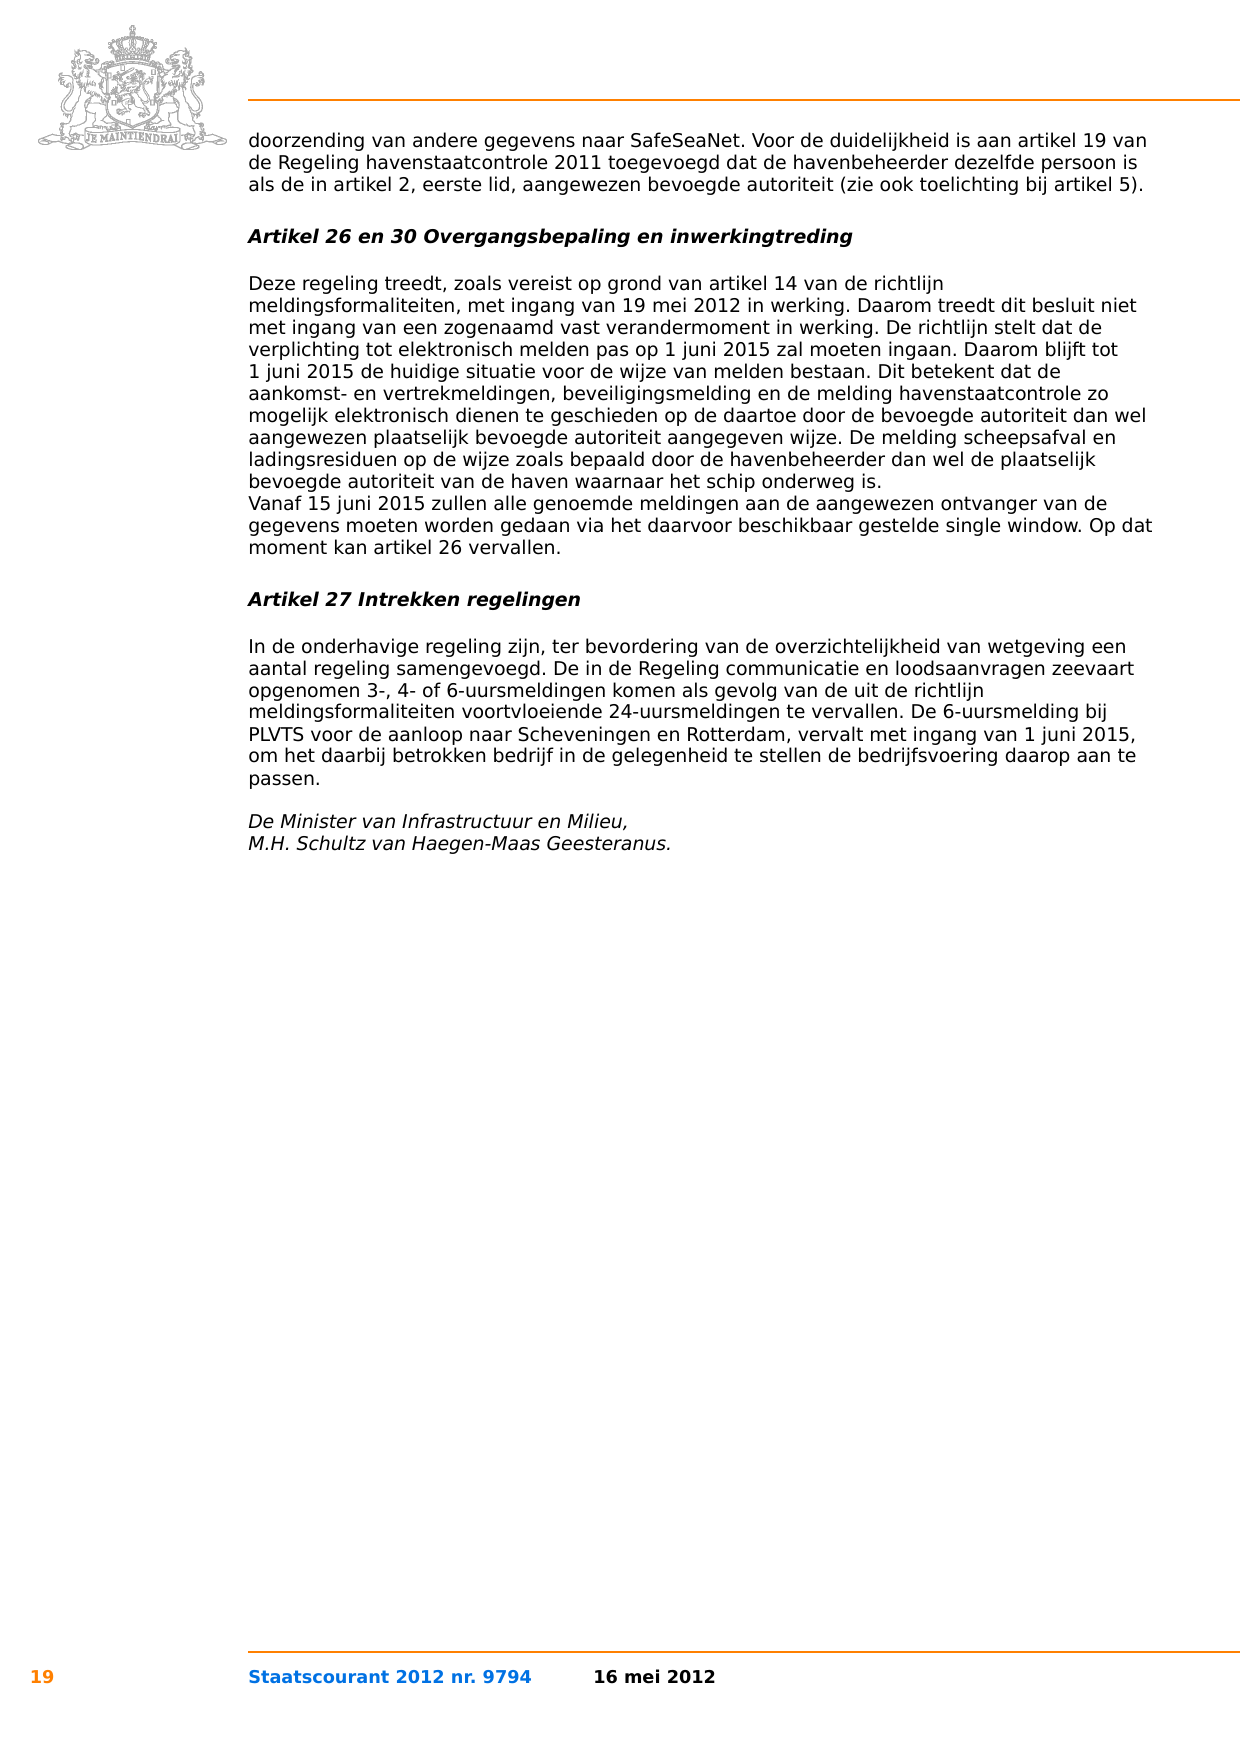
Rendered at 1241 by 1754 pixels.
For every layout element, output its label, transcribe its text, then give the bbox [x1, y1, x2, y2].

text Vanaf 15 juni 2015 zullen alle genoemde meldingen aan de aangewezen ontvanger van de gegevens moeten worden gedaan via het daarvoor beschikbaar gestelde single window. Op dat moment kan artikel 26 vervallen. [248, 493, 1163, 558]
picture [38, 25, 227, 150]
text doorzending van andere gegevens naar SafeSeaNet. Voor de duidelijkheid is aan artikel 19 van de Regeling havenstaatcontrole 2011 toegevoegd dat de havenbeheerder dezelfde persoon is als de in artikel 2, eerste lid, aangewezen bevoegde autoriteit (zie ook toelichting bij artikel 5). [248, 130, 1163, 196]
text In de onderhavige regeling zijn, ter bevordering van de overzichtelijkheid van wetgeving een aantal regeling samengevoegd. De in de Regeling communicatie en loodsaanvragen zeevaart opgenomen 3-, 4- of 6-uursmeldingen komen als gevolg van de uit de richtlijn meldingsformaliteiten voortvloeiende 24-uursmeldingen te vervallen. De 6-uursmelding bij PLVTS voor de aanloop naar Scheveningen en Rotterdam, vervalt met ingang van 1 juni 2015, om het daarbij betrokken bedrijf in de gelegenheid te stellen de bedrijfsvoering daarop aan te passen. [248, 636, 1163, 789]
subtitle Artikel 27 Intrekken regelingen [248, 588, 1163, 611]
text De Minister van Infrastructuur en Milieu, M.H. Schultz van Haegen-Maas Geesteranus. [248, 811, 1163, 855]
text Deze regeling treedt, zoals vereist op grond van artikel 14 van de richtlijn meldingsformaliteiten, met ingang van 19 mei 2012 in werking. Daarom treedt dit besluit niet met ingang van een zogenaamd vast verandermoment in werking. De richtlijn stelt dat de verplichting tot elektronisch melden pas op 1 juni 2015 zal moeten ingaan. Daarom blijft tot 1 juni 2015 de huidige situatie voor de wijze van melden bestaan. Dit betekent dat de aankomst- en vertrekmeldingen, beveiligingsmelding en de melding havenstaatcontrole zo mogelijk elektronisch dienen te geschieden op de daartoe door de bevoegde autoriteit dan wel aangewezen plaatselijk bevoegde autoriteit aangegeven wijze. De melding scheepsafval en ladingsresiduen op de wijze zoals bepaald door de havenbeheerder dan wel de plaatselijk bevoegde autoriteit van de haven waarnaar het schip onderweg is. [248, 273, 1163, 493]
subtitle Artikel 26 en 30 Overgangsbepaling en inwerkingtreding [248, 226, 1163, 248]
